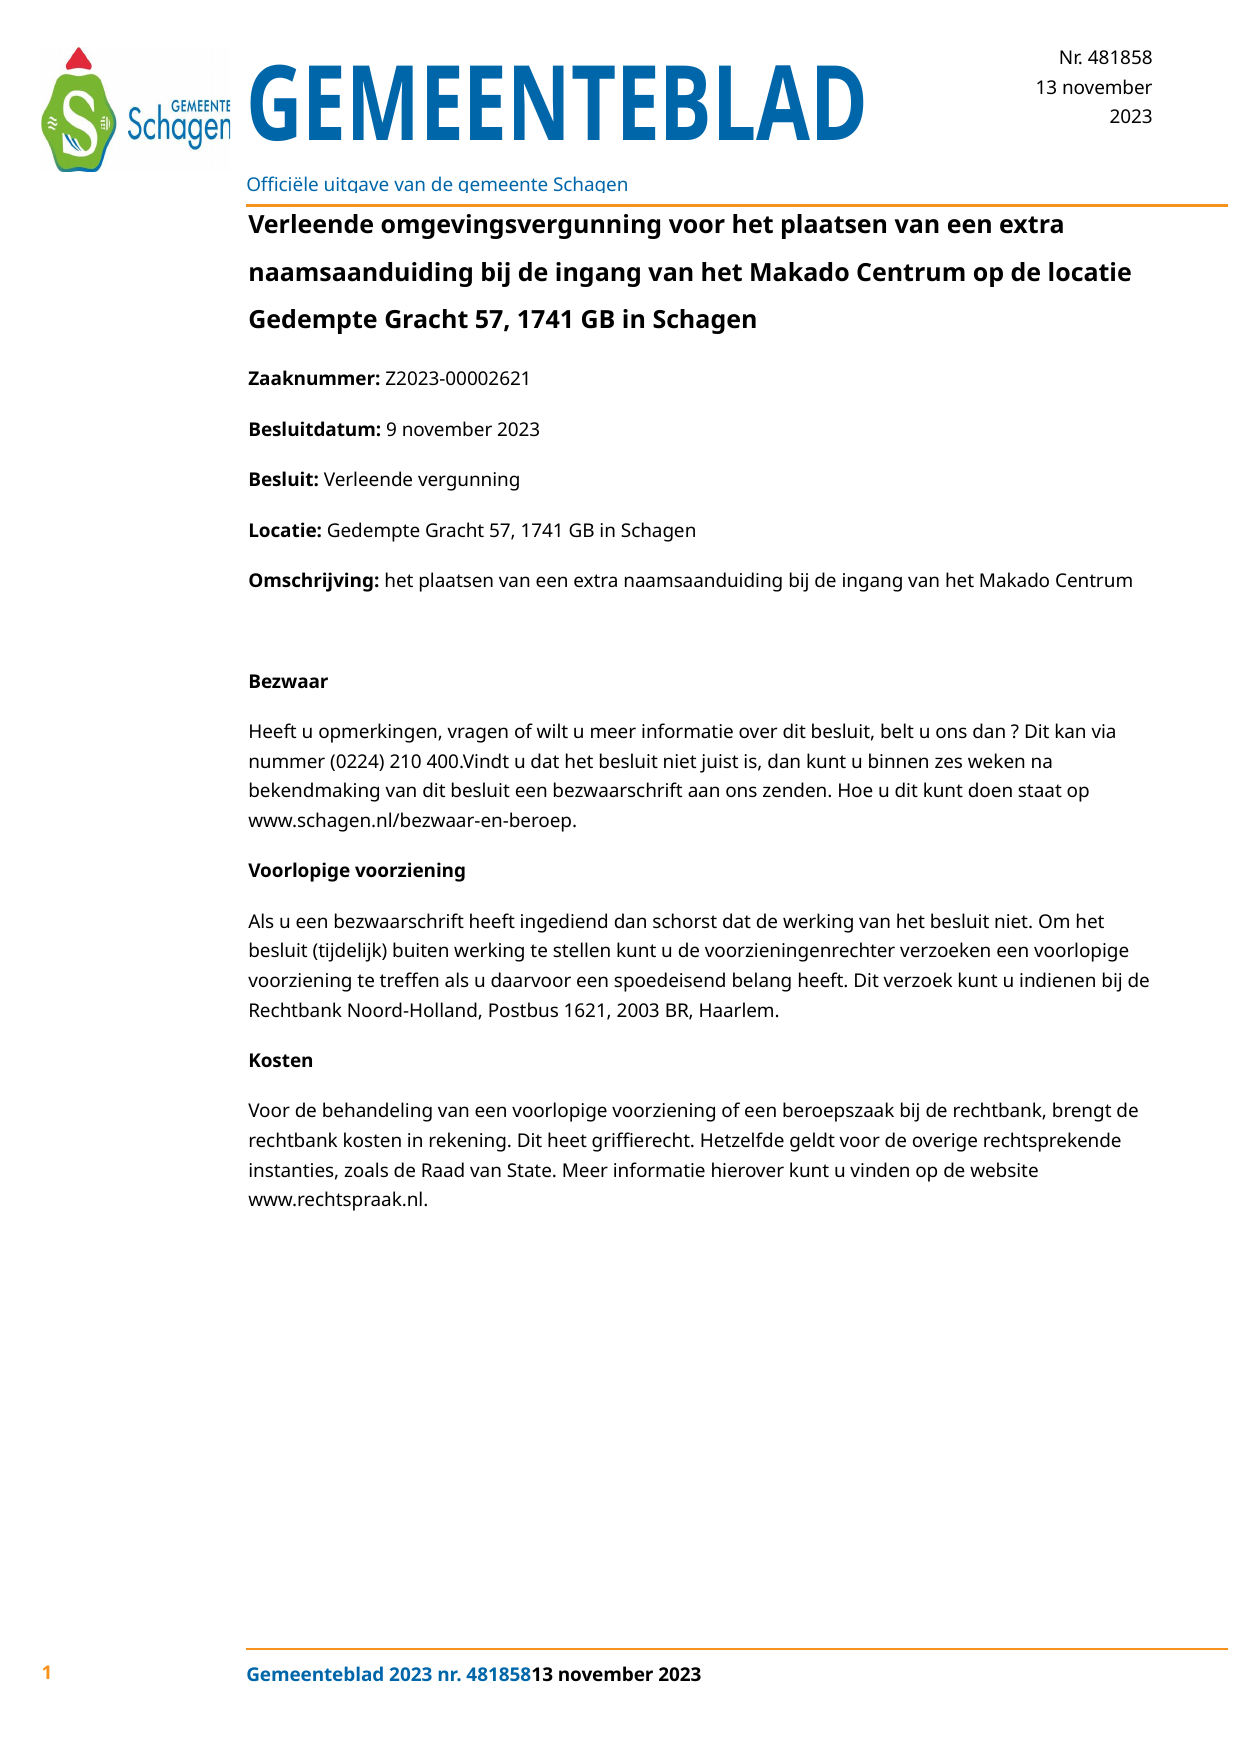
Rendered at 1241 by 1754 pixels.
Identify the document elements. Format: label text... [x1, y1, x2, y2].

text Voor de behandeling van een voorlopige voorziening of een beroepszaak bij de rechtbank, brengt de rechtbank kosten in rekening. Dit heet griffierecht. Hetzelfde geldt voor de overige rechtsprekende instanties, zoals de Raad van State. Meer informatie hierover kunt u vinden op de website www.rechtspraak.nl. [248, 1098, 1152, 1212]
text Omschrijving: het plaatsen van een extra naamsaanduiding bij de ingang van het Makado Centrum [248, 567, 1152, 593]
text Besluit: Verleende vergunning [248, 466, 1152, 492]
text Zaaknummer: Z2023-00002621 [248, 366, 1152, 391]
picture [41, 47, 231, 172]
text Kosten [248, 1047, 1152, 1073]
text Bezwaar [248, 668, 1152, 694]
text Voorlopige voorziening [248, 858, 1152, 883]
text Heeft u opmerkingen, vragen of wilt u meer informatie over dit besluit, belt u ons dan ? Dit kan via nummer (0224) 210 400.Vindt u dat het besluit niet juist is, dan kunt u binnen zes weken na bekendmaking van dit besluit een bezwaarschrift aan ons zenden. Hoe u dit kunt doen staat op www.schagen.nl/bezwaar-en-beroep. [248, 718, 1152, 833]
text Verleende omgevingsvergunning voor het plaatsen van een extra naamsaanduiding bij de ingang van het Makado Centrum op de locatie Gedempte Gracht 57, 1741 GB in Schagen [248, 207, 1152, 336]
text Locatie: Gedempte Gracht 57, 1741 GB in Schagen [248, 517, 1152, 542]
text Besluitdatum: 9 november 2023 [248, 416, 1152, 442]
text Als u een bezwaarschrift heeft ingediend dan schorst dat de werking van het besluit niet. Om het besluit (tijdelijk) buiten werking te stellen kunt u de voorzieningenrechter verzoeken een voorlopige voorziening te treffen als u daarvoor een spoedeisend belang heeft. Dit verzoek kunt u indienen bij de Rechtbank Noord-Holland, Postbus 1621, 2003 BR, Haarlem. [248, 908, 1152, 1022]
